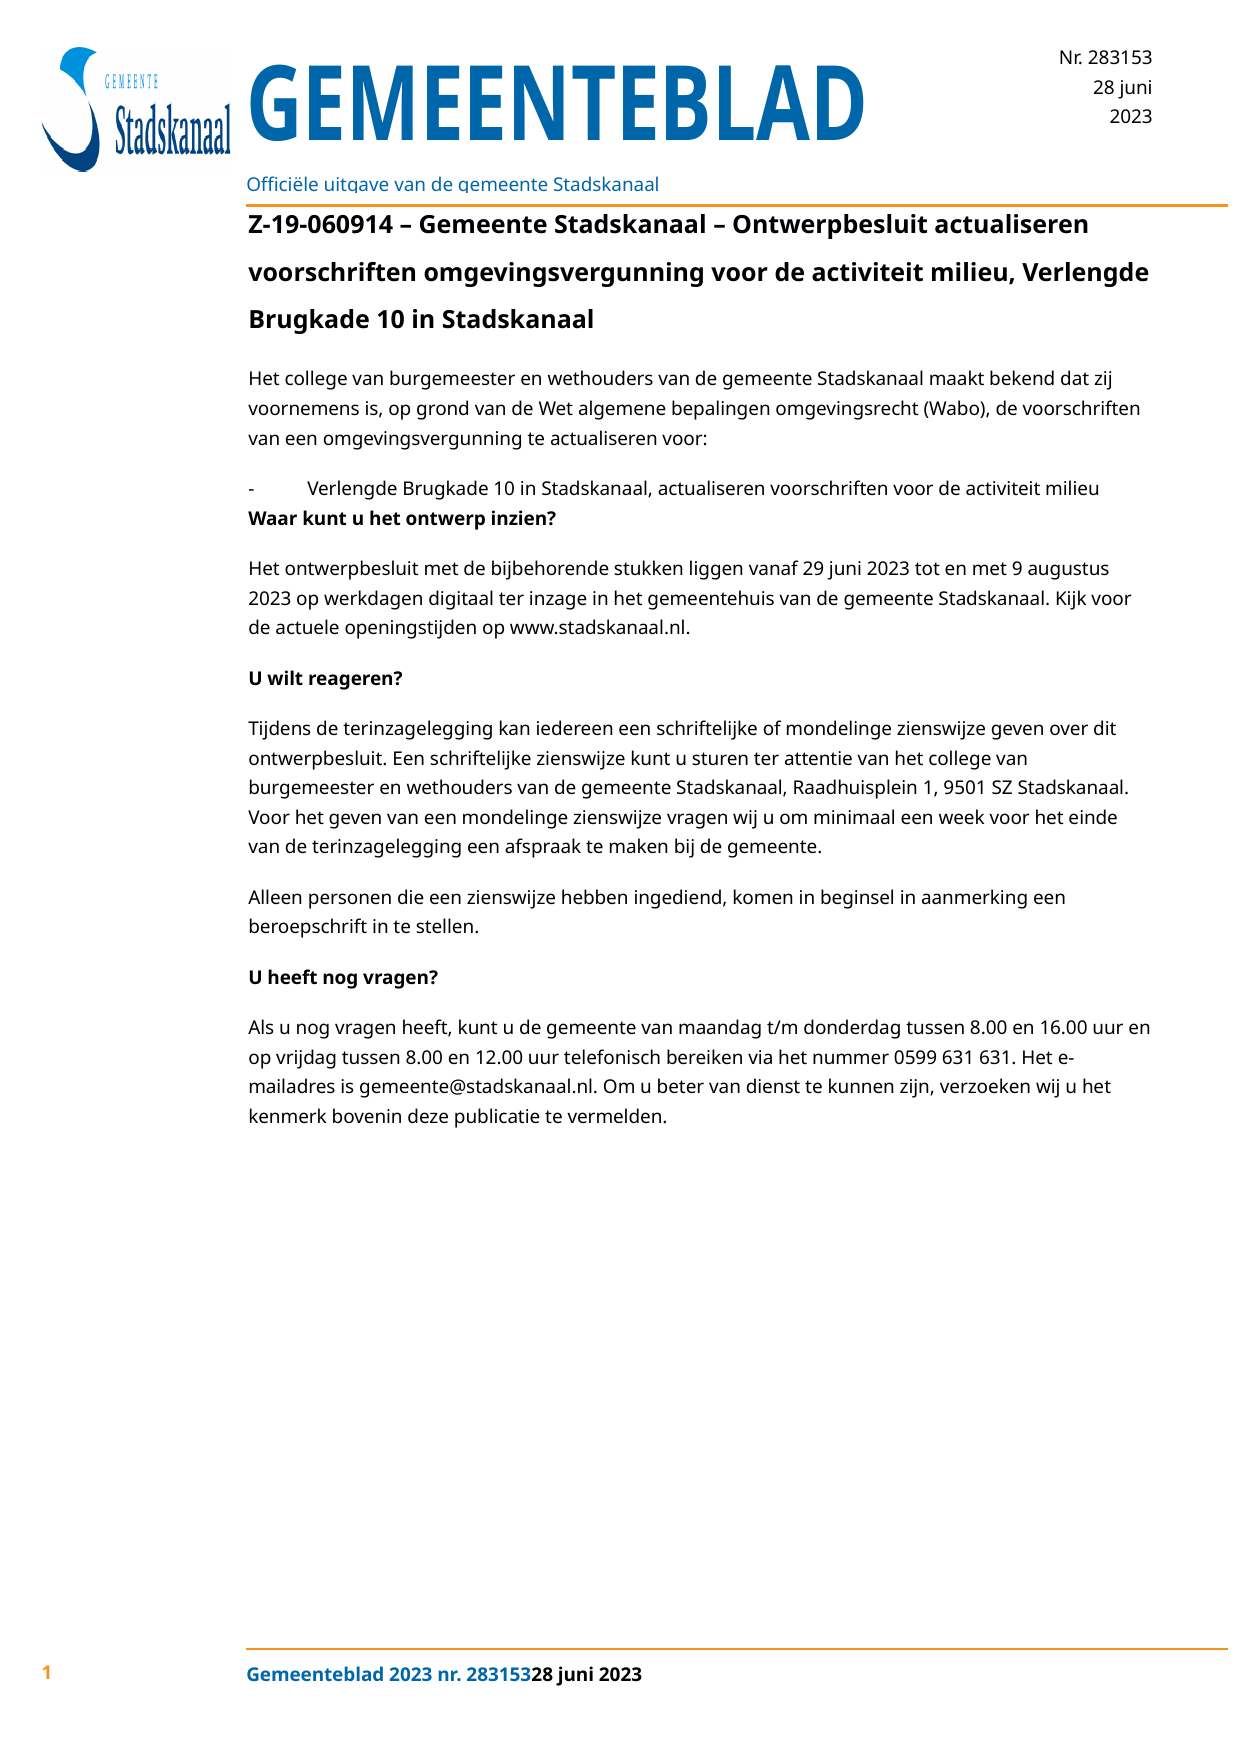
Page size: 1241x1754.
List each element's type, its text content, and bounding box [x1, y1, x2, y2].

text Het college van burgemeester en wethouders van de gemeente Stadskanaal maakt bekend dat zij voornemens is, op grond van de Wet algemene bepalingen omgevingsrecht (Wabo), de voorschriften van een omgevingsvergunning te actualiseren voor: [248, 366, 1152, 450]
text Z-19-060914 – Gemeente Stadskanaal – Ontwerpbesluit actualiseren voorschriften omgevingsvergunning voor de activiteit milieu, Verlengde Brugkade 10 in Stadskanaal [248, 207, 1152, 336]
text U wilt reageren? [248, 665, 1152, 690]
text Alleen personen die een zienswijze hebben ingediend, komen in beginsel in aanmerking een beroepschrift in te stellen. [248, 884, 1152, 939]
text Tijdens de terinzagelegging kan iedereen een schriftelijke of mondelinge zienswijze geven over dit ontwerpbesluit. Een schriftelijke zienswijze kunt u sturen ter attentie van het college van burgemeester en wethouders van de gemeente Stadskanaal, Raadhuisplein 1, 9501 SZ Stadskanaal. Voor het geven van een mondelinge zienswijze vragen wij u om minimaal een week voor het einde van de terinzagelegging een afspraak te maken bij de gemeente. [248, 715, 1152, 859]
text Waar kunt u het ontwerp inzien? [248, 505, 1152, 530]
list Verlengde Brugkade 10 in Stadskanaal, actualiseren voorschriften voor de activiteit milieu [248, 475, 1152, 501]
text U heeft nog vragen? [248, 964, 1152, 989]
text Het ontwerpbesluit met de bijbehorende stukken liggen vanaf 29 juni 2023 tot en met 9 augustus 2023 op werkdagen digitaal ter inzage in het gemeentehuis van de gemeente Stadskanaal. Kijk voor de actuele openingstijden op www.stadskanaal.nl. [248, 555, 1152, 640]
text Als u nog vragen heeft, kunt u de gemeente van maandag t/m donderdag tussen 8.00 en 16.00 uur en op vrijdag tussen 8.00 en 12.00 uur telefonisch bereiken via het nummer 0599 631 631. Het e-mailadres is gemeente@stadskanaal.nl. Om u beter van dienst te kunnen zijn, verzoeken wij u het kenmerk bovenin deze publicatie te vermelden. [248, 1014, 1152, 1129]
picture [41, 47, 231, 172]
